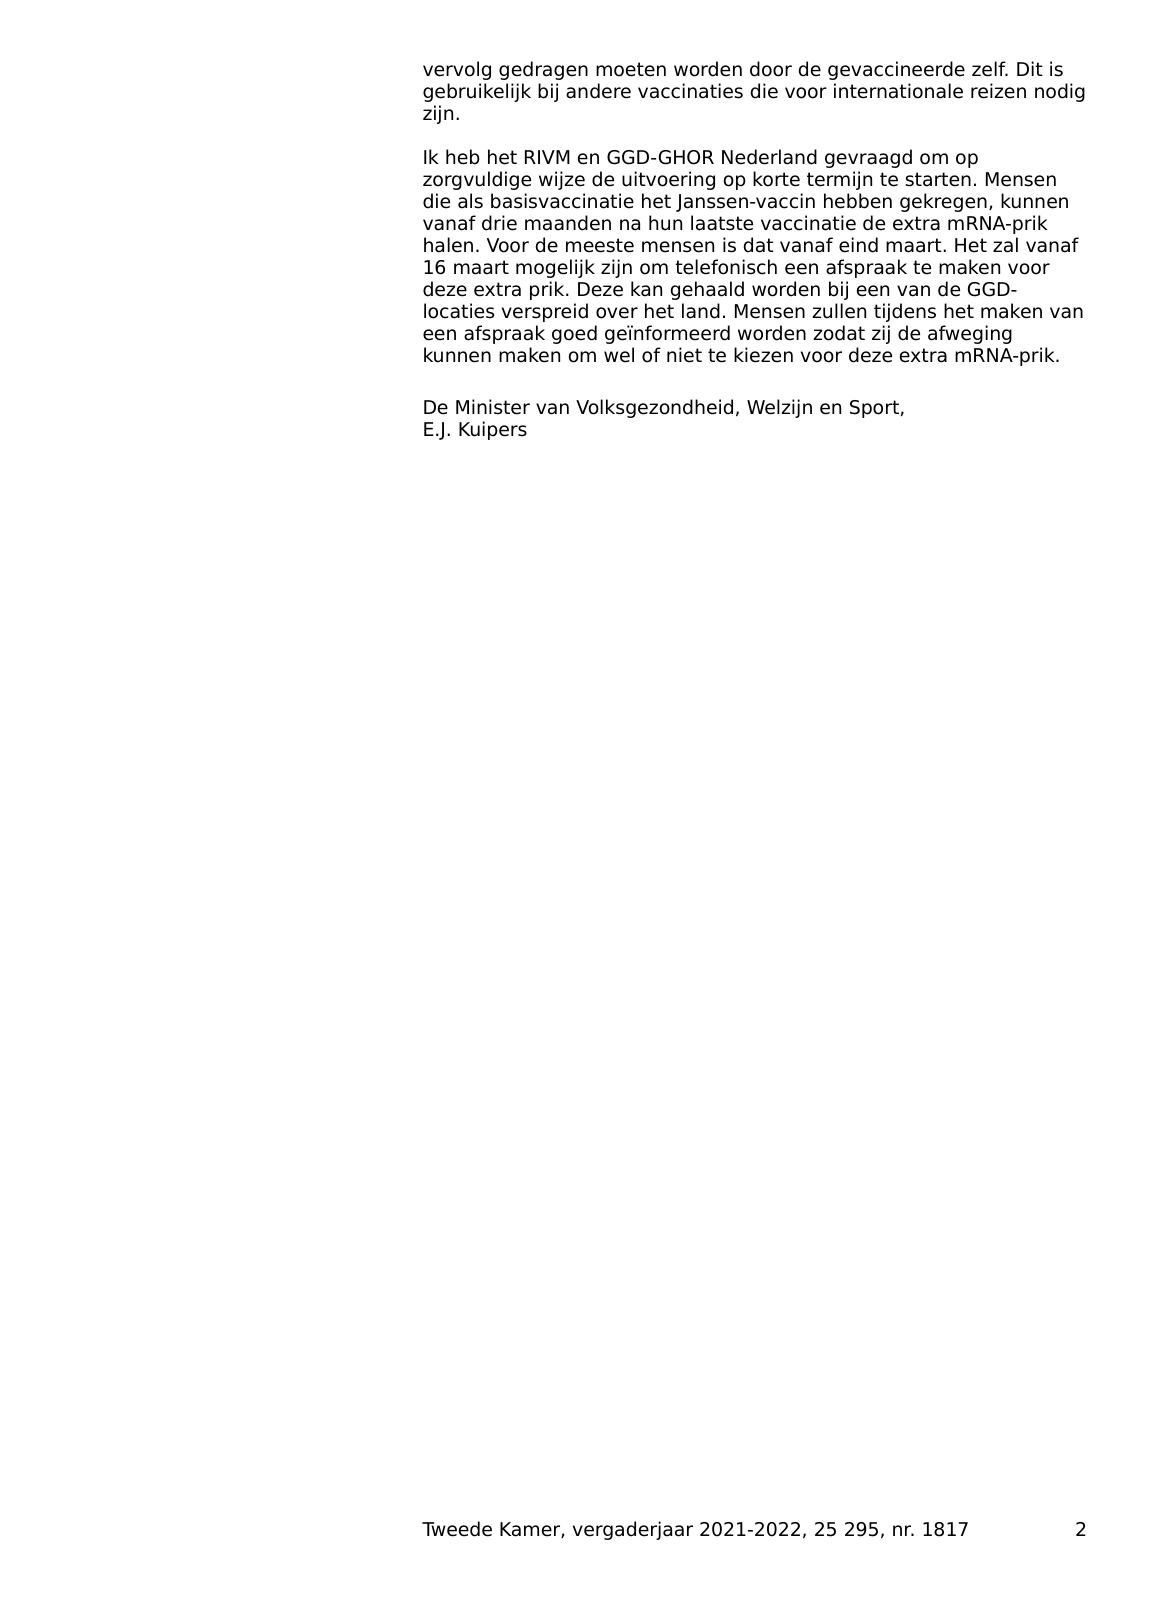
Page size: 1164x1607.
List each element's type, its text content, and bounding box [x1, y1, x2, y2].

text Ik heb het RIVM en GGD-GHOR Nederland gevraagd om op zorgvuldige wijze de uitvoering op korte termijn te starten. Mensen die als basisvaccinatie het Janssen-vaccin hebben gekregen, kunnen vanaf drie maanden na hun laatste vaccinatie de extra mRNA-prik halen. Voor de meeste mensen is dat vanaf eind maart. Het zal vanaf 16 maart mogelijk zijn om telefonisch een afspraak te maken voor deze extra prik. Deze kan gehaald worden bij een van de GGD-locaties verspreid over het land. Mensen zullen tijdens het maken van een afspraak goed geïnformeerd worden zodat zij de afweging kunnen maken om wel of niet te kiezen voor deze extra mRNA-prik. [422, 147, 1087, 367]
text vervolg gedragen moeten worden door de gevaccineerde zelf. Dit is gebruikelijk bij andere vaccinaties die voor internationale reizen nodig zijn. [422, 59, 1087, 125]
text De Minister van Volksgezondheid, Welzijn en Sport, E.J. Kuipers [422, 397, 1087, 441]
